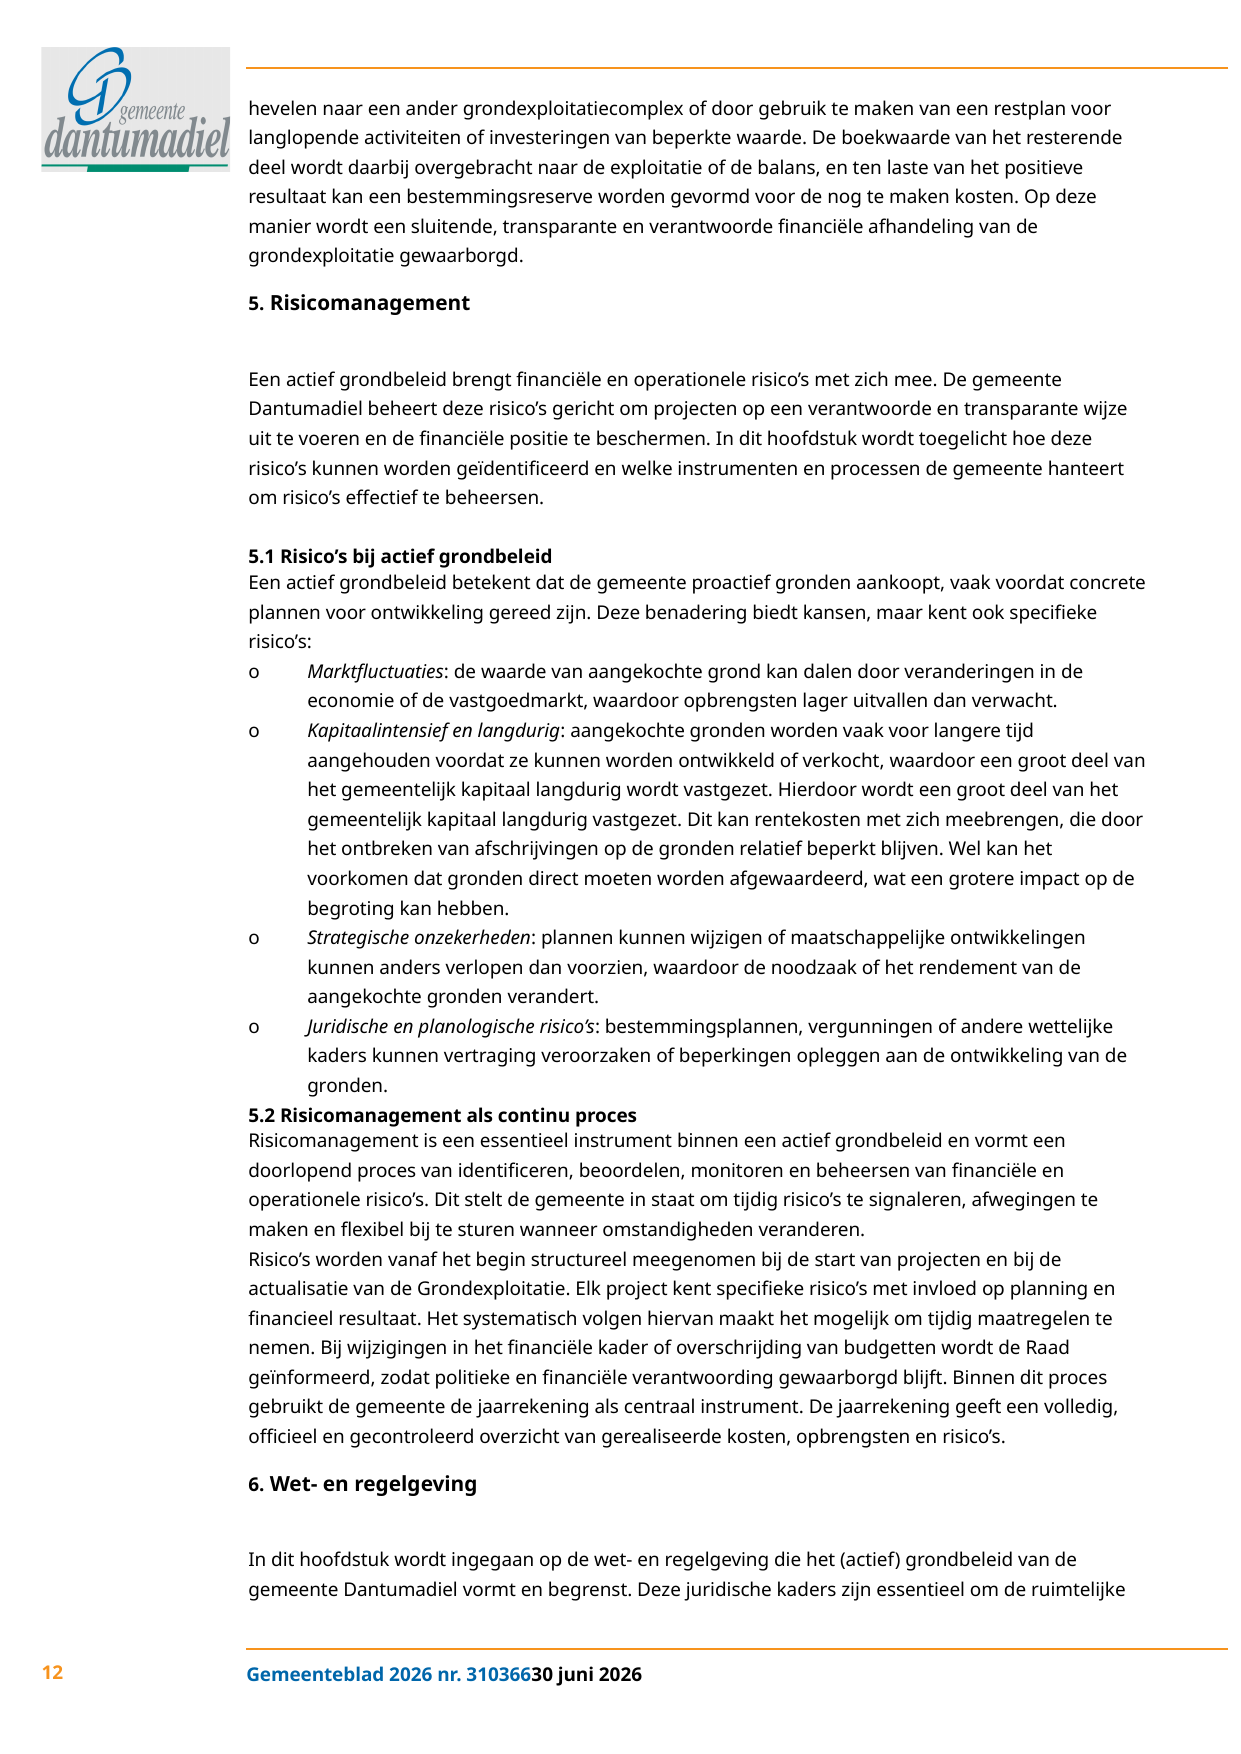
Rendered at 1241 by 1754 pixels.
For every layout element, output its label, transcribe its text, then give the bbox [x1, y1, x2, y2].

text 5.1 Risico’s bij actief grondbeleid [248, 543, 1152, 569]
list Strategische onzekerheden: plannen kunnen wijzigen of maatschappelijke ontwikkelingen kunnen anders verlopen dan voorzien, waardoor de noodzaak of het rendement van de aangekochte gronden verandert. [248, 924, 1152, 1009]
text Een actief grondbeleid brengt financiële en operationele risico’s met zich mee. De gemeente Dantumadiel beheert deze risico’s gericht om projecten op een verantwoorde en transparante wijze uit te voeren en de financiële positie te beschermen. In dit hoofdstuk wordt toegelicht hoe deze risico’s kunnen worden geïdentificeerd en welke instrumenten en processen de gemeente hanteert om risico’s effectief te beheersen. [248, 366, 1152, 510]
list Juridische en planologische risico’s: bestemmingsplannen, vergunningen of andere wettelijke kaders kunnen vertraging veroorzaken of beperkingen opleggen aan de ontwikkeling van de gronden. [248, 1013, 1152, 1098]
text 5. Risicomanagement [248, 288, 1152, 317]
text 5.2 Risicomanagement als continu proces [248, 1102, 1152, 1127]
text In dit hoofdstuk wordt ingegaan op de wet- en regelgeving die het (actief) grondbeleid van de gemeente Dantumadiel vormt en begrenst. Deze juridische kaders zijn essentieel om de ruimtelijke [248, 1547, 1152, 1602]
text 6. Wet- en regelgeving [248, 1469, 1152, 1497]
list Marktfluctuaties: de waarde van aangekochte grond kan dalen door veranderingen in de economie of de vastgoedmarkt, waardoor opbrengsten lager uitvallen dan verwacht. [248, 658, 1152, 713]
text Risicomanagement is een essentieel instrument binnen een actief grondbeleid en vormt een doorlopend proces van identificeren, beoordelen, monitoren en beheersen van financiële en operationele risico’s. Dit stelt de gemeente in staat om tijdig risico’s te signaleren, afwegingen te maken en flexibel bij te sturen wanneer omstandigheden veranderen. [248, 1127, 1152, 1242]
text Risico’s worden vanaf het begin structureel meegenomen bij de start van projecten en bij de actualisatie van de Grondexploitatie. Elk project kent specifieke risico’s met invloed op planning en financieel resultaat. Het systematisch volgen hiervan maakt het mogelijk om tijdig maatregelen te nemen. Bij wijzigingen in het financiële kader of overschrijding van budgetten wordt de Raad geïnformeerd, zodat politieke en financiële verantwoording gewaarborgd blijft. Binnen dit proces gebruikt de gemeente de jaarrekening als centraal instrument. De jaarrekening geeft een volledig, officieel en gecontroleerd overzicht van gerealiseerde kosten, opbrengsten en risico’s. [248, 1246, 1152, 1449]
picture [41, 47, 231, 172]
text Een actief grondbeleid betekent dat de gemeente proactief gronden aankoopt, vaak voordat concrete plannen voor ontwikkeling gereed zijn. Deze benadering biedt kansen, maar kent ook specifieke risico’s: [248, 569, 1152, 654]
text hevelen naar een ander grondexploitatiecomplex of door gebruik te maken van een restplan voor langlopende activiteiten of investeringen van beperkte waarde. De boekwaarde van het resterende deel wordt daarbij overgebracht naar de exploitatie of de balans, en ten laste van het positieve resultaat kan een bestemmingsreserve worden gevormd voor de nog te maken kosten. Op deze manier wordt een sluitende, transparante en verantwoorde financiële afhandeling van de grondexploitatie gewaarborgd. [248, 95, 1152, 268]
list Kapitaalintensief en langdurig: aangekochte gronden worden vaak voor langere tijd aangehouden voordat ze kunnen worden ontwikkeld of verkocht, waardoor een groot deel van het gemeentelijk kapitaal langdurig wordt vastgezet. Hierdoor wordt een groot deel van het gemeentelijk kapitaal langdurig vastgezet. Dit kan rentekosten met zich meebrengen, die door het ontbreken van afschrijvingen op de gronden relatief beperkt blijven. Wel kan het voorkomen dat gronden direct moeten worden afgewaardeerd, wat een grotere impact op de begroting kan hebben. [248, 717, 1152, 920]
